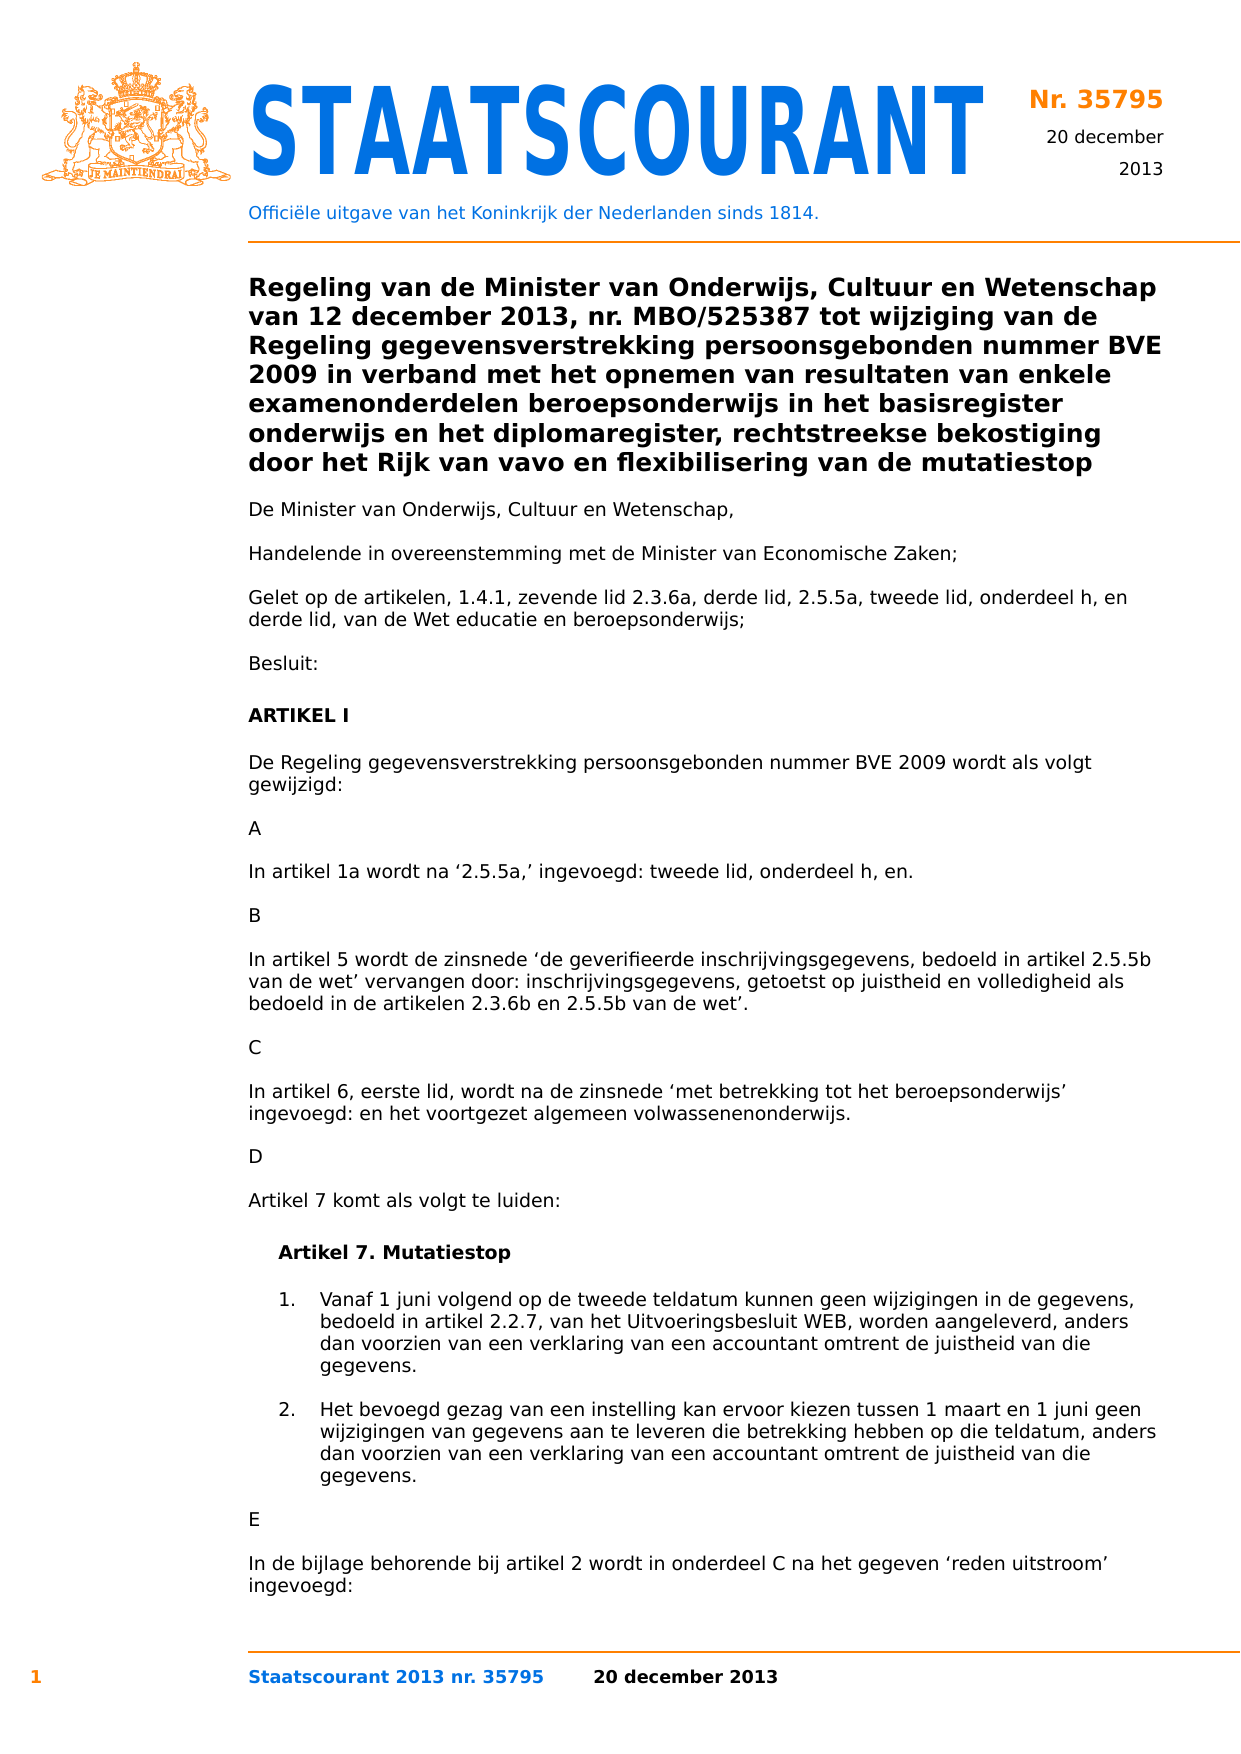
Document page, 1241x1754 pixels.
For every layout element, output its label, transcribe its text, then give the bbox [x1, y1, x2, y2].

subtitle Artikel 7. Mutatiestop [278, 1242, 1163, 1264]
table_cell Officiële uitgave van het Koninkrijk der Nederlanden sinds 1814. [248, 203, 1240, 241]
text Artikel 7 komt als volgt te luiden: [248, 1190, 1163, 1212]
picture [41, 62, 231, 186]
text D [248, 1146, 1163, 1168]
text In artikel 6, eerste lid, wordt na de zinsnede ‘met betrekking tot het beroepsonderwijs’ ingevoegd: en het voortgezet algemeen volwassenenonderwijs. [248, 1081, 1163, 1124]
text De Regeling gegevensverstrekking persoonsgebonden nummer BVE 2009 wordt als volgt gewijzigd: [248, 752, 1163, 796]
table_cell 2013 [998, 153, 1240, 203]
subtitle ARTIKEL I [248, 704, 1163, 727]
table_header STAATSCOURANT [248, 62, 998, 203]
text In artikel 5 wordt de zinsnede ‘de geverifieerde inschrijvingsgegevens, bedoeld in artikel 2.5.5b van de wet’ vervangen door: inschrijvingsgegevens, getoetst op juistheid en volledigheid als bedoeld in de artikelen 2.3.6b en 2.5.5b van de wet’. [248, 949, 1163, 1015]
text De Minister van Onderwijs, Cultuur en Wetenschap, [248, 499, 1163, 521]
text 2. Het bevoegd gezag van een instelling kan ervoor kiezen tussen 1 maart en 1 juni geen wijzigingen van gegevens aan te leveren die betrekking hebben op die teldatum, anders dan voorzien van een verklaring van een accountant omtrent de juistheid van die gegevens. [278, 1399, 1163, 1487]
text In artikel 1a wordt na ‘2.5.5a,’ ingevoegd: tweede lid, onderdeel h, en. [248, 861, 1163, 883]
table_header Nr. 35795 [998, 62, 1240, 121]
text E [248, 1509, 1163, 1531]
text B [248, 905, 1163, 927]
text 1. Vanaf 1 juni volgend op de tweede teldatum kunnen geen wijzigingen in de gegevens, bedoeld in artikel 2.2.7, van het Uitvoeringsbesluit WEB, worden aangeleverd, anders dan voorzien van een verklaring van een accountant omtrent de juistheid van die gegevens. [278, 1289, 1163, 1377]
text A [248, 817, 1163, 839]
text In de bijlage behorende bij artikel 2 wordt in onderdeel C na het gegeven ‘reden uitstroom’ ingevoegd: [248, 1553, 1163, 1597]
text Gelet op de artikelen, 1.4.1, zevende lid 2.3.6a, derde lid, 2.5.5a, tweede lid, onderdeel h, en derde lid, van de Wet educatie en beroepsonderwijs; [248, 587, 1163, 631]
table_cell 20 december [998, 121, 1240, 153]
text C [248, 1037, 1163, 1059]
subtitle Regeling van de Minister van Onderwijs, Cultuur en Wetenschap van 12 december 2013, nr. MBO/525387 tot wijziging van de Regeling gegevensverstrekking persoonsgebonden nummer BVE 2009 in verband met het opnemen van resultaten van enkele examenonderdelen beroepsonderwijs in het basisregister onderwijs en het diplomaregister, rechtstreekse bekostiging door het Rijk van vavo en flexibilisering van de mutatiestop [248, 273, 1163, 477]
text Besluit: [248, 653, 1163, 674]
text Handelende in overeenstemming met de Minister van Economische Zaken; [248, 543, 1163, 565]
table_header [25, 62, 248, 241]
